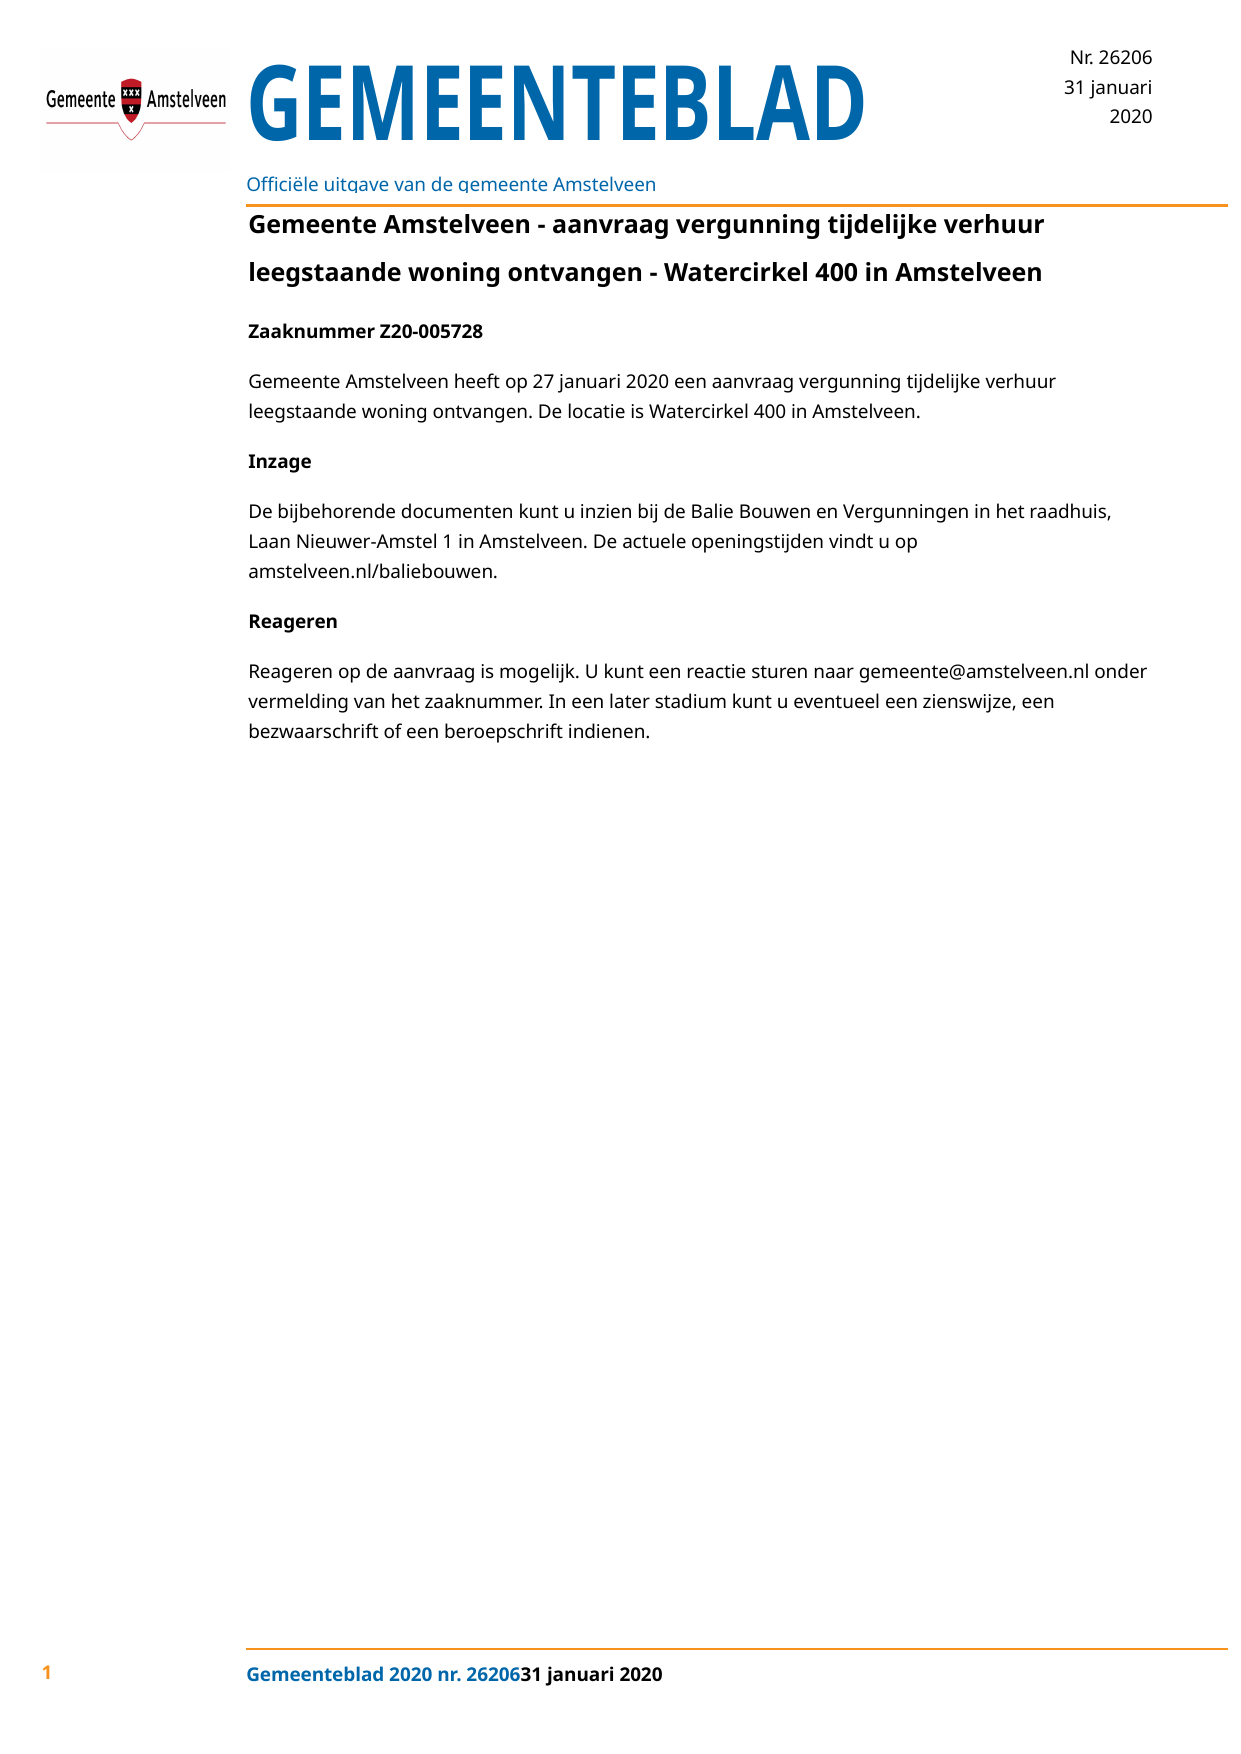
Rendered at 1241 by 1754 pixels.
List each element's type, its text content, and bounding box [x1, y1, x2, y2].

text Inzage [248, 448, 1152, 474]
text Gemeente Amstelveen heeft op 27 januari 2020 een aanvraag vergunning tijdelijke verhuur leegstaande woning ontvangen. De locatie is Watercirkel 400 in Amstelveen. [248, 368, 1152, 424]
text Reageren [248, 608, 1152, 634]
text De bijbehorende documenten kunt u inzien bij de Balie Bouwen en Vergunningen in het raadhuis, Laan Nieuwer-Amstel 1 in Amstelveen. De actuele openingstijden vindt u op amstelveen.nl/baliebouwen. [248, 499, 1152, 584]
text Zaaknummer Z20-005728 [248, 318, 1152, 344]
text Reageren op de aanvraag is mogelijk. U kunt een reactie sturen naar gemeente@amstelveen.nl onder vermelding van het zaaknummer. In een later stadium kunt u eventueel een zienswijze, een bezwaarschrift of een beroepschrift indienen. [248, 659, 1152, 744]
picture [41, 47, 231, 172]
text Gemeente Amstelveen - aanvraag vergunning tijdelijke verhuur leegstaande woning ontvangen - Watercirkel 400 in Amstelveen [248, 207, 1152, 288]
